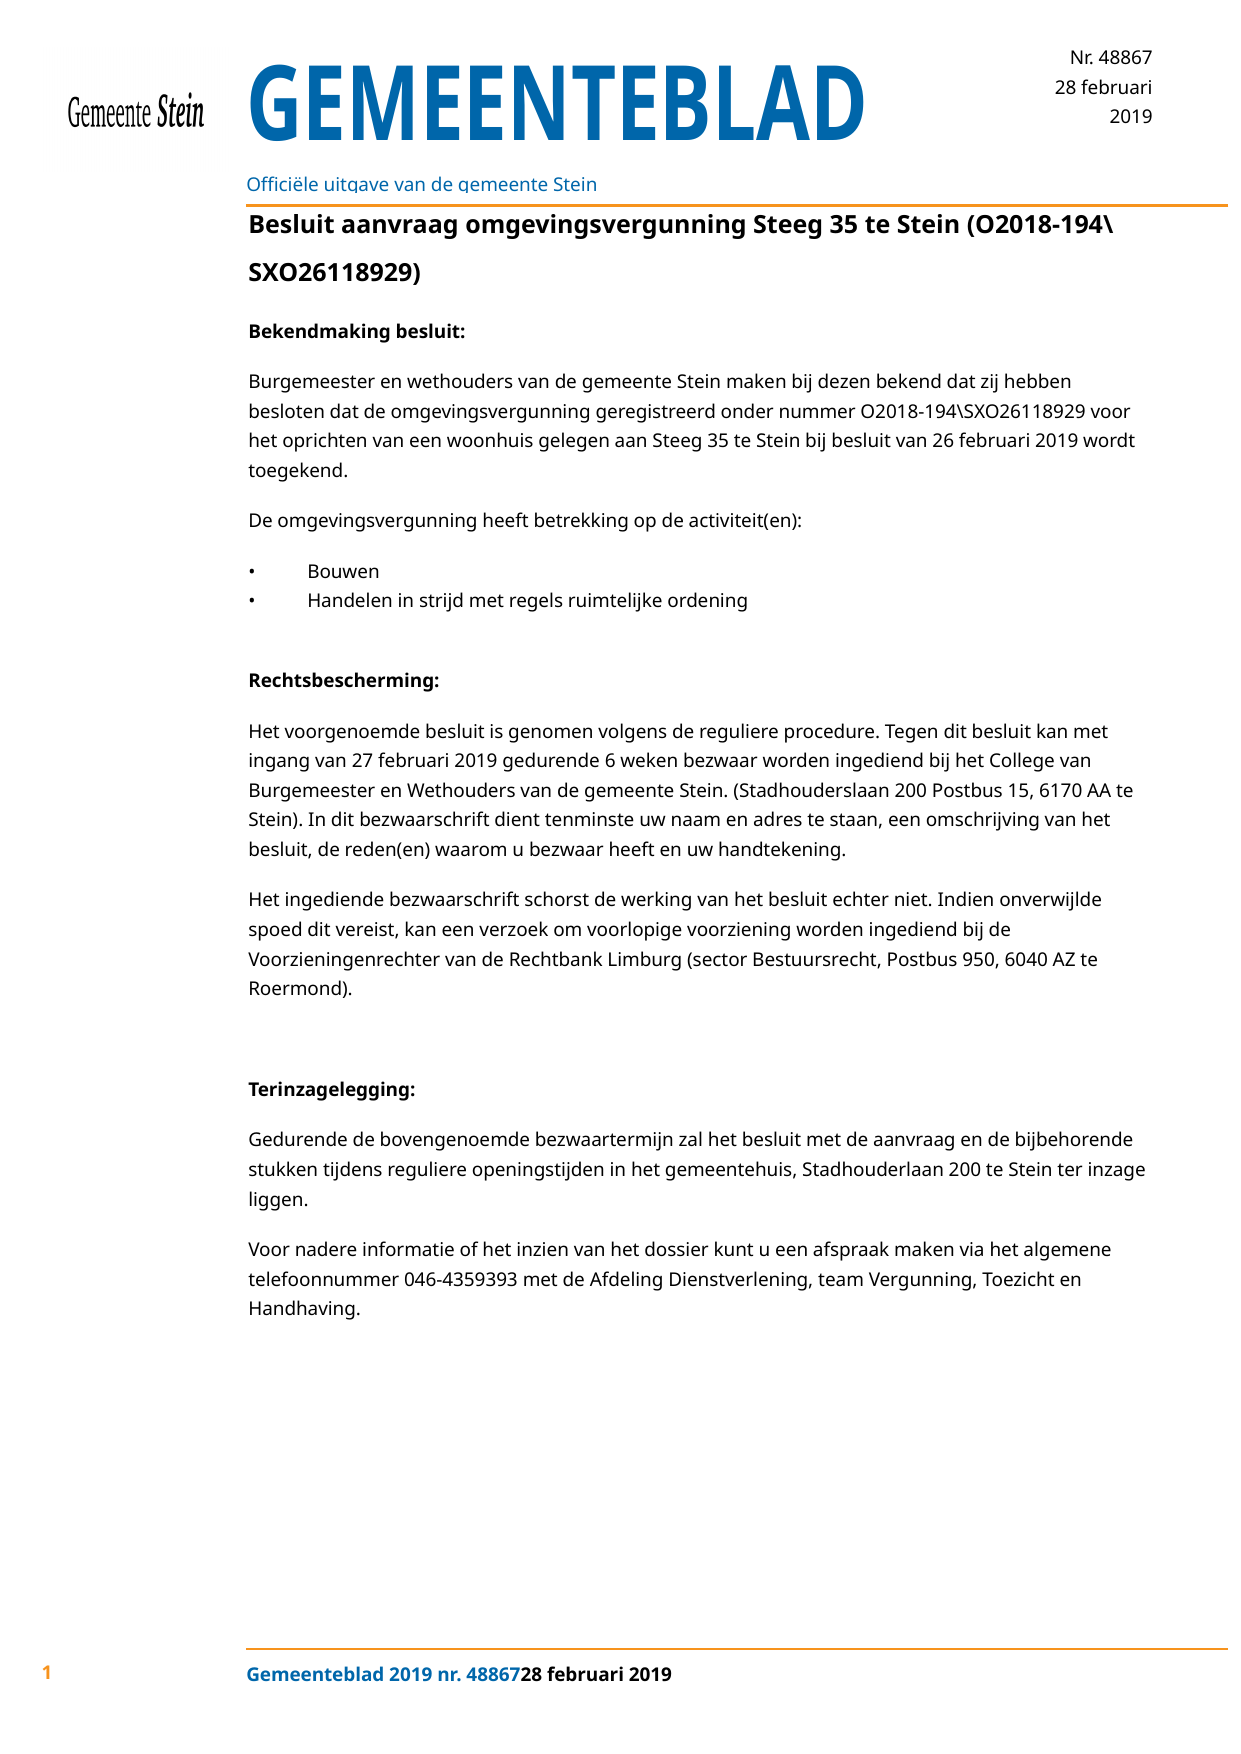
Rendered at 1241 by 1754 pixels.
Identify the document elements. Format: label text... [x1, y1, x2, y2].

text Rechtsbescherming: [248, 667, 1152, 693]
picture [41, 47, 231, 172]
text Burgemeester en wethouders van de gemeente Stein maken bij dezen bekend dat zij hebben besloten dat de omgevingsvergunning geregistreerd onder nummer O2018-194\SXO26118929 voor het oprichten van een woonhuis gelegen aan Steeg 35 te Stein bij besluit van 26 februari 2019 wordt toegekend. [248, 368, 1152, 483]
text De omgevingsvergunning heeft betrekking op de activiteit(en): [248, 507, 1152, 533]
text Besluit aanvraag omgevingsvergunning Steeg 35 te Stein (O2018-194\SXO26118929) [248, 207, 1152, 288]
text Bekendmaking besluit: [248, 318, 1152, 344]
text Terinzagelegging: [248, 1076, 1152, 1102]
text Het voorgenoemde besluit is genomen volgens de reguliere procedure. Tegen dit besluit kan met ingang van 27 februari 2019 gedurende 6 weken bezwaar worden ingediend bij het College van Burgemeester en Wethouders van de gemeente Stein. (Stadhouderslaan 200 Postbus 15, 6170 AA te Stein). In dit bezwaarschrift dient tenminste uw naam en adres te staan, een omschrijving van het besluit, de reden(en) waarom u bezwaar heeft en uw handtekening. [248, 718, 1152, 862]
list Handelen in strijd met regels ruimtelijke ordening [248, 587, 1152, 613]
list Bouwen [248, 558, 1152, 584]
text Gedurende de bovengenoemde bezwaartermijn zal het besluit met de aanvraag en de bijbehorende stukken tijdens reguliere openingstijden in het gemeentehuis, Stadhouderlaan 200 te Stein ter inzage liggen. [248, 1127, 1152, 1212]
text Voor nadere informatie of het inzien van het dossier kunt u een afspraak maken via het algemene telefoonnummer 046-4359393 met de Afdeling Dienstverlening, team Vergunning, Toezicht en Handhaving. [248, 1236, 1152, 1321]
text Het ingediende bezwaarschrift schorst de werking van het besluit echter niet. Indien onverwijlde spoed dit vereist, kan een verzoek om voorlopige voorziening worden ingediend bij de Voorzieningenrechter van de Rechtbank Limburg (sector Bestuursrecht, Postbus 950, 6040 AZ te Roermond). [248, 887, 1152, 1001]
